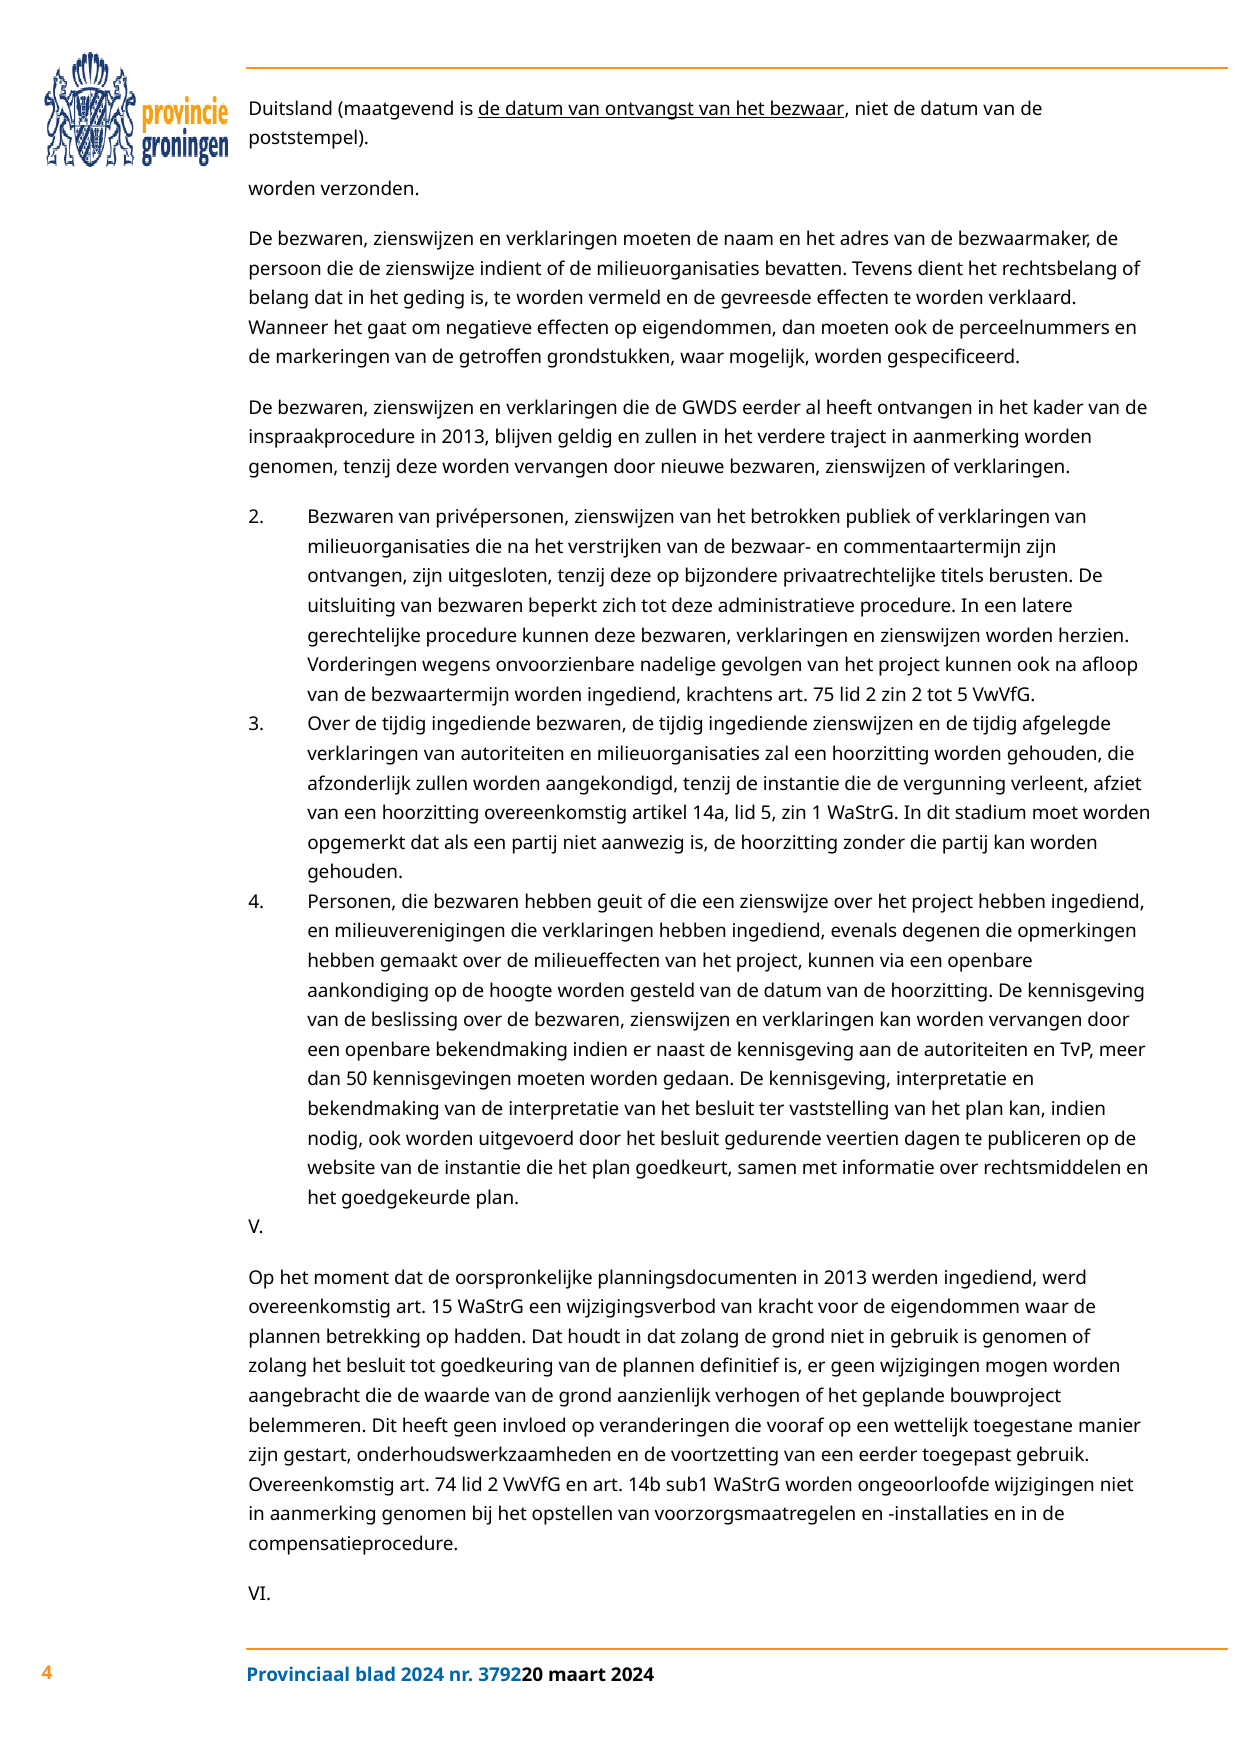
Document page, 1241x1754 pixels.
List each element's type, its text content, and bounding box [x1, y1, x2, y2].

list Personen, die bezwaren hebben geuit of die een zienswijze over het project hebben ingediend, en milieuverenigingen die verklaringen hebben ingediend, evenals degenen die opmerkingen hebben gemaakt over de milieueffecten van het project, kunnen via een openbare aankondiging op de hoogte worden gesteld van de datum van de hoorzitting. De kennisgeving van de beslissing over de bezwaren, zienswijzen en verklaringen kan worden vervangen door een openbare bekendmaking indien er naast de kennisgeving aan de autoriteiten en TvP, meer dan 50 kennisgevingen moeten worden gedaan. De kennisgeving, interpretatie en bekendmaking van de interpretatie van het besluit ter vaststelling van het plan kan, indien nodig, ook worden uitgevoerd door het besluit gedurende veertien dagen te publiceren op de website van de instantie die het plan goedkeurt, samen met informatie over rechtsmiddelen en het goedgekeurde plan. [248, 888, 1152, 1210]
picture [41, 47, 231, 172]
text V. [248, 1213, 1152, 1239]
text Op het moment dat de oorspronkelijke planningsdocumenten in 2013 werden ingediend, werd overeenkomstig art. 15 WaStrG een wijzigingsverbod van kracht voor de eigendommen waar de plannen betrekking op hadden. Dat houdt in dat zolang de grond niet in gebruik is genomen of zolang het besluit tot goedkeuring van de plannen definitief is, er geen wijzigingen mogen worden aangebracht die de waarde van de grond aanzienlijk verhogen of het geplande bouwproject belemmeren. Dit heeft geen invloed op veranderingen die vooraf op een wettelijk toegestane manier zijn gestart, onderhoudswerkzaamheden en de voortzetting van een eerder toegepast gebruik. Overeenkomstig art. 74 lid 2 VwVfG en art. 14b sub1 WaStrG worden ongeoorloofde wijzigingen niet in aanmerking genomen bij het opstellen van voorzorgsmaatregelen en -installaties en in de compensatieprocedure. [248, 1264, 1152, 1556]
text De bezwaren, zienswijzen en verklaringen moeten de naam en het adres van de bezwaarmaker, de persoon die de zienswijze indient of de milieuorganisaties bevatten. Tevens dient het rechtsbelang of belang dat in het geding is, te worden vermeld en de gevreesde effecten te worden verklaard. Wanneer het gaat om negatieve effecten op eigendommen, dan moeten ook de perceelnummers en de markeringen van de getroffen grondstukken, waar mogelijk, worden gespecificeerd. [248, 225, 1152, 369]
text VI. [248, 1581, 1152, 1606]
text worden verzonden. [248, 175, 1152, 201]
text Duitsland (maatgevend is de datum van ontvangst van het bezwaar, niet de datum van de poststempel). [248, 95, 1152, 150]
list Bezwaren van privépersonen, zienswijzen van het betrokken publiek of verklaringen van milieuorganisaties die na het verstrijken van de bezwaar- en commentaartermijn zijn ontvangen, zijn uitgesloten, tenzij deze op bijzondere privaatrechtelijke titels berusten. De uitsluiting van bezwaren beperkt zich tot deze administratieve procedure. In een latere gerechtelijke procedure kunnen deze bezwaren, verklaringen en zienswijzen worden herzien. Vorderingen wegens onvoorzienbare nadelige gevolgen van het project kunnen ook na afloop van de bezwaartermijn worden ingediend, krachtens art. 75 lid 2 zin 2 tot 5 VwVfG. [248, 503, 1152, 707]
list Over de tijdig ingediende bezwaren, de tijdig ingediende zienswijzen en de tijdig afgelegde verklaringen van autoriteiten en milieuorganisaties zal een hoorzitting worden gehouden, die afzonderlijk zullen worden aangekondigd, tenzij de instantie die de vergunning verleent, afziet van een hoorzitting overeenkomstig artikel 14a, lid 5, zin 1 WaStrG. In dit stadium moet worden opgemerkt dat als een partij niet aanwezig is, de hoorzitting zonder die partij kan worden gehouden. [248, 711, 1152, 884]
text De bezwaren, zienswijzen en verklaringen die de GWDS eerder al heeft ontvangen in het kader van de inspraakprocedure in 2013, blijven geldig en zullen in het verdere traject in aanmerking worden genomen, tenzij deze worden vervangen door nieuwe bezwaren, zienswijzen of verklaringen. [248, 394, 1152, 479]
